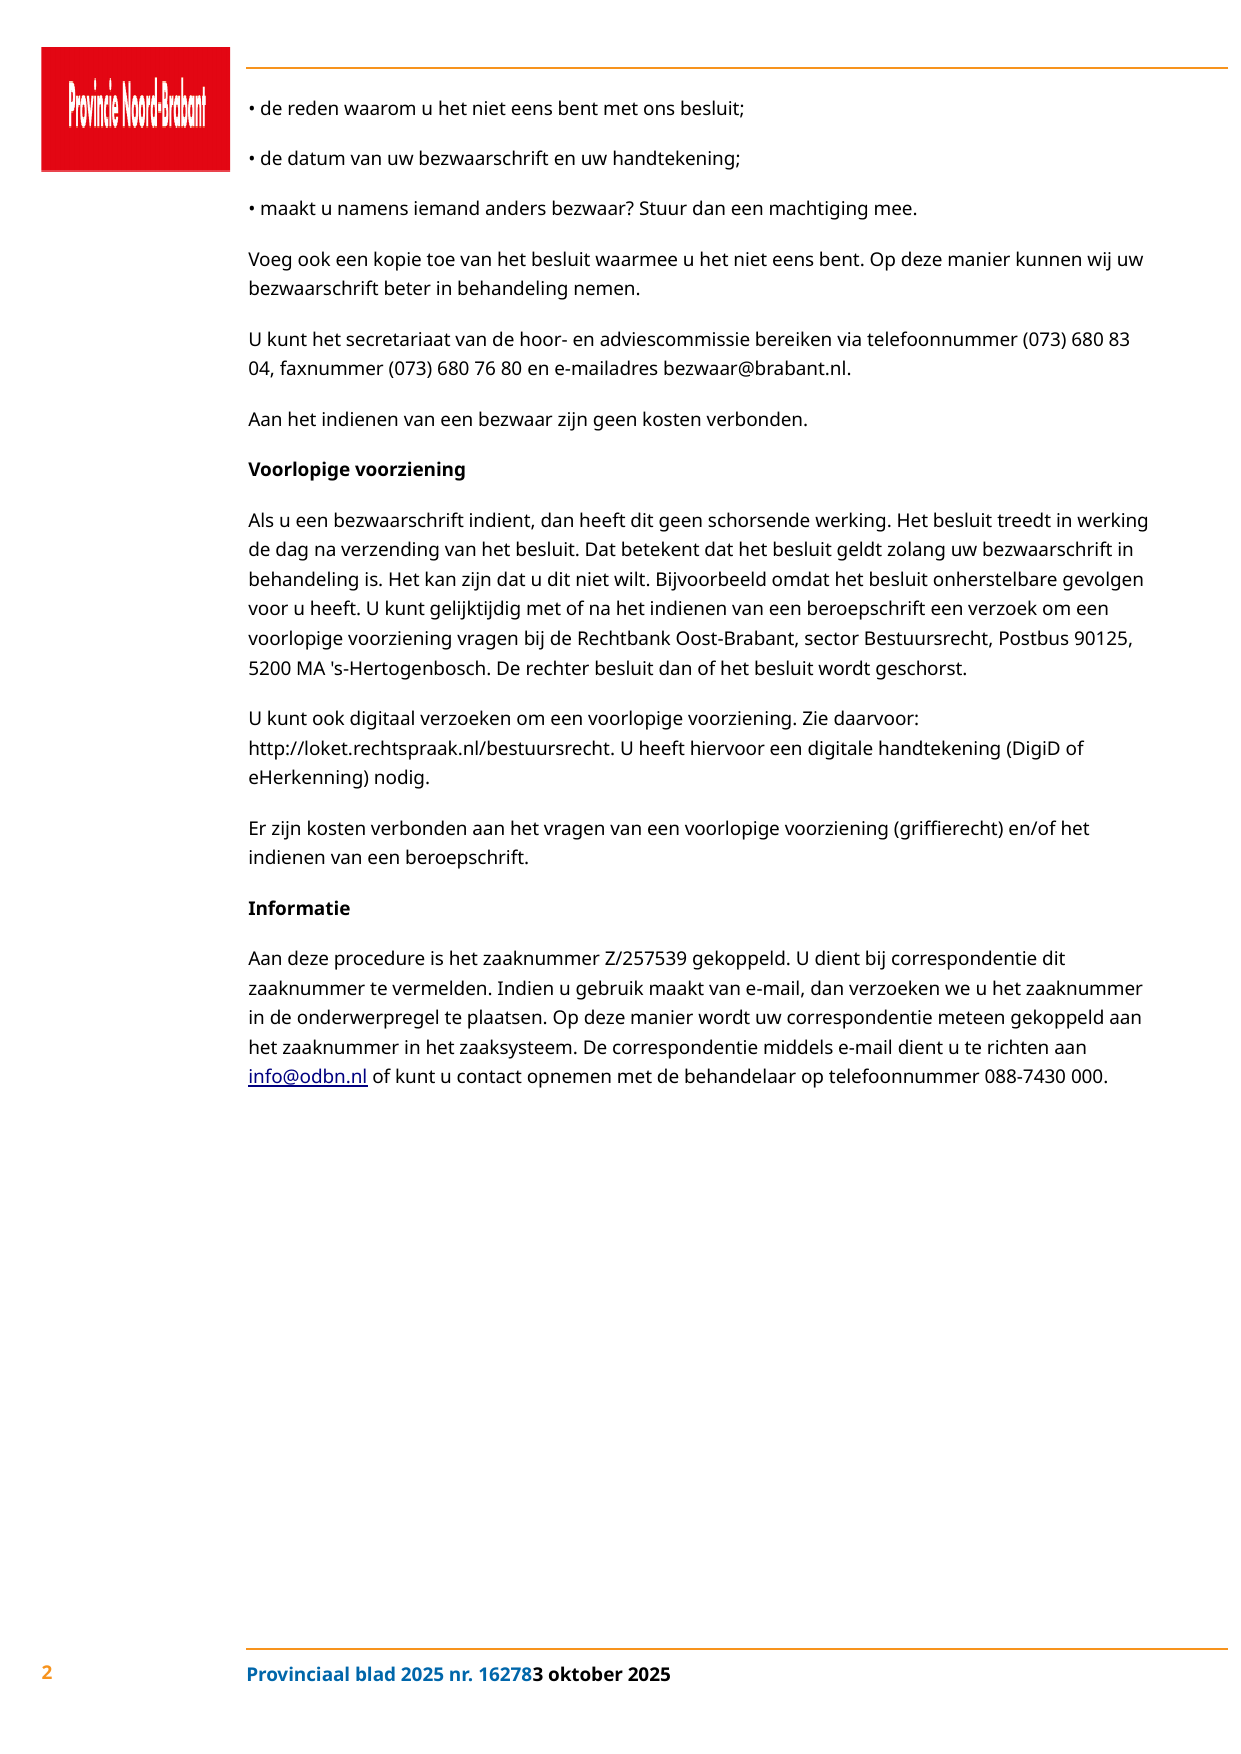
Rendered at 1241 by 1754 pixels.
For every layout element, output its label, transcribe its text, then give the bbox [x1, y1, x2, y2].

text • de datum van uw bezwaarschrift en uw handtekening; [248, 145, 1152, 171]
text Voeg ook een kopie toe van het besluit waarmee u het niet eens bent. Op deze manier kunnen wij uw bezwaarschrift beter in behandeling nemen. [248, 246, 1152, 301]
text • de reden waarom u het niet eens bent met ons besluit; [248, 95, 1152, 121]
text Voorlopige voorziening [248, 456, 1152, 482]
text U kunt ook digitaal verzoeken om een voorlopige voorziening. Zie daarvoor: http://loket.rechtspraak.nl/bestuursrecht. U heeft hiervoor een digitale handtekening (DigiD of eHerkenning) nodig. [248, 705, 1152, 790]
text Aan het indienen van een bezwaar zijn geen kosten verbonden. [248, 406, 1152, 432]
picture [41, 47, 231, 172]
text Als u een bezwaarschrift indient, dan heeft dit geen schorsende werking. Het besluit treedt in werking de dag na verzending van het besluit. Dat betekent dat het besluit geldt zolang uw bezwaarschrift in behandeling is. Het kan zijn dat u dit niet wilt. Bijvoorbeeld omdat het besluit onherstelbare gevolgen voor u heeft. U kunt gelijktijdig met of na het indienen van een beroepschrift een verzoek om een voorlopige voorziening vragen bij de Rechtbank Oost-Brabant, sector Bestuursrecht, Postbus 90125, 5200 MA 's‑Hertogenbosch. De rechter besluit dan of het besluit wordt geschorst. [248, 507, 1152, 681]
text U kunt het secretariaat van de hoor- en adviescommissie bereiken via telefoonnummer (073) 680 83 04, faxnummer (073) 680 76 80 en e-mailadres bezwaar@brabant.nl. [248, 326, 1152, 381]
text Aan deze procedure is het zaaknummer Z/257539 gekoppeld. U dient bij correspondentie dit zaaknummer te vermelden. Indien u gebruik maakt van e-mail, dan verzoeken we u het zaaknummer in de onderwerpregel te plaatsen. Op deze manier wordt uw correspondentie meteen gekoppeld aan het zaaknummer in het zaaksysteem. De correspondentie middels e-mail dient u te richten aan info@odbn.nl of kunt u contact opnemen met de behandelaar op telefoonnummer 088-7430 000. [248, 945, 1152, 1089]
text Informatie [248, 895, 1152, 921]
text Er zijn kosten verbonden aan het vragen van een voorlopige voorziening (griffierecht) en/of het indienen van een beroepschrift. [248, 815, 1152, 870]
text • maakt u namens iemand anders bezwaar? Stuur dan een machtiging mee. [248, 196, 1152, 221]
